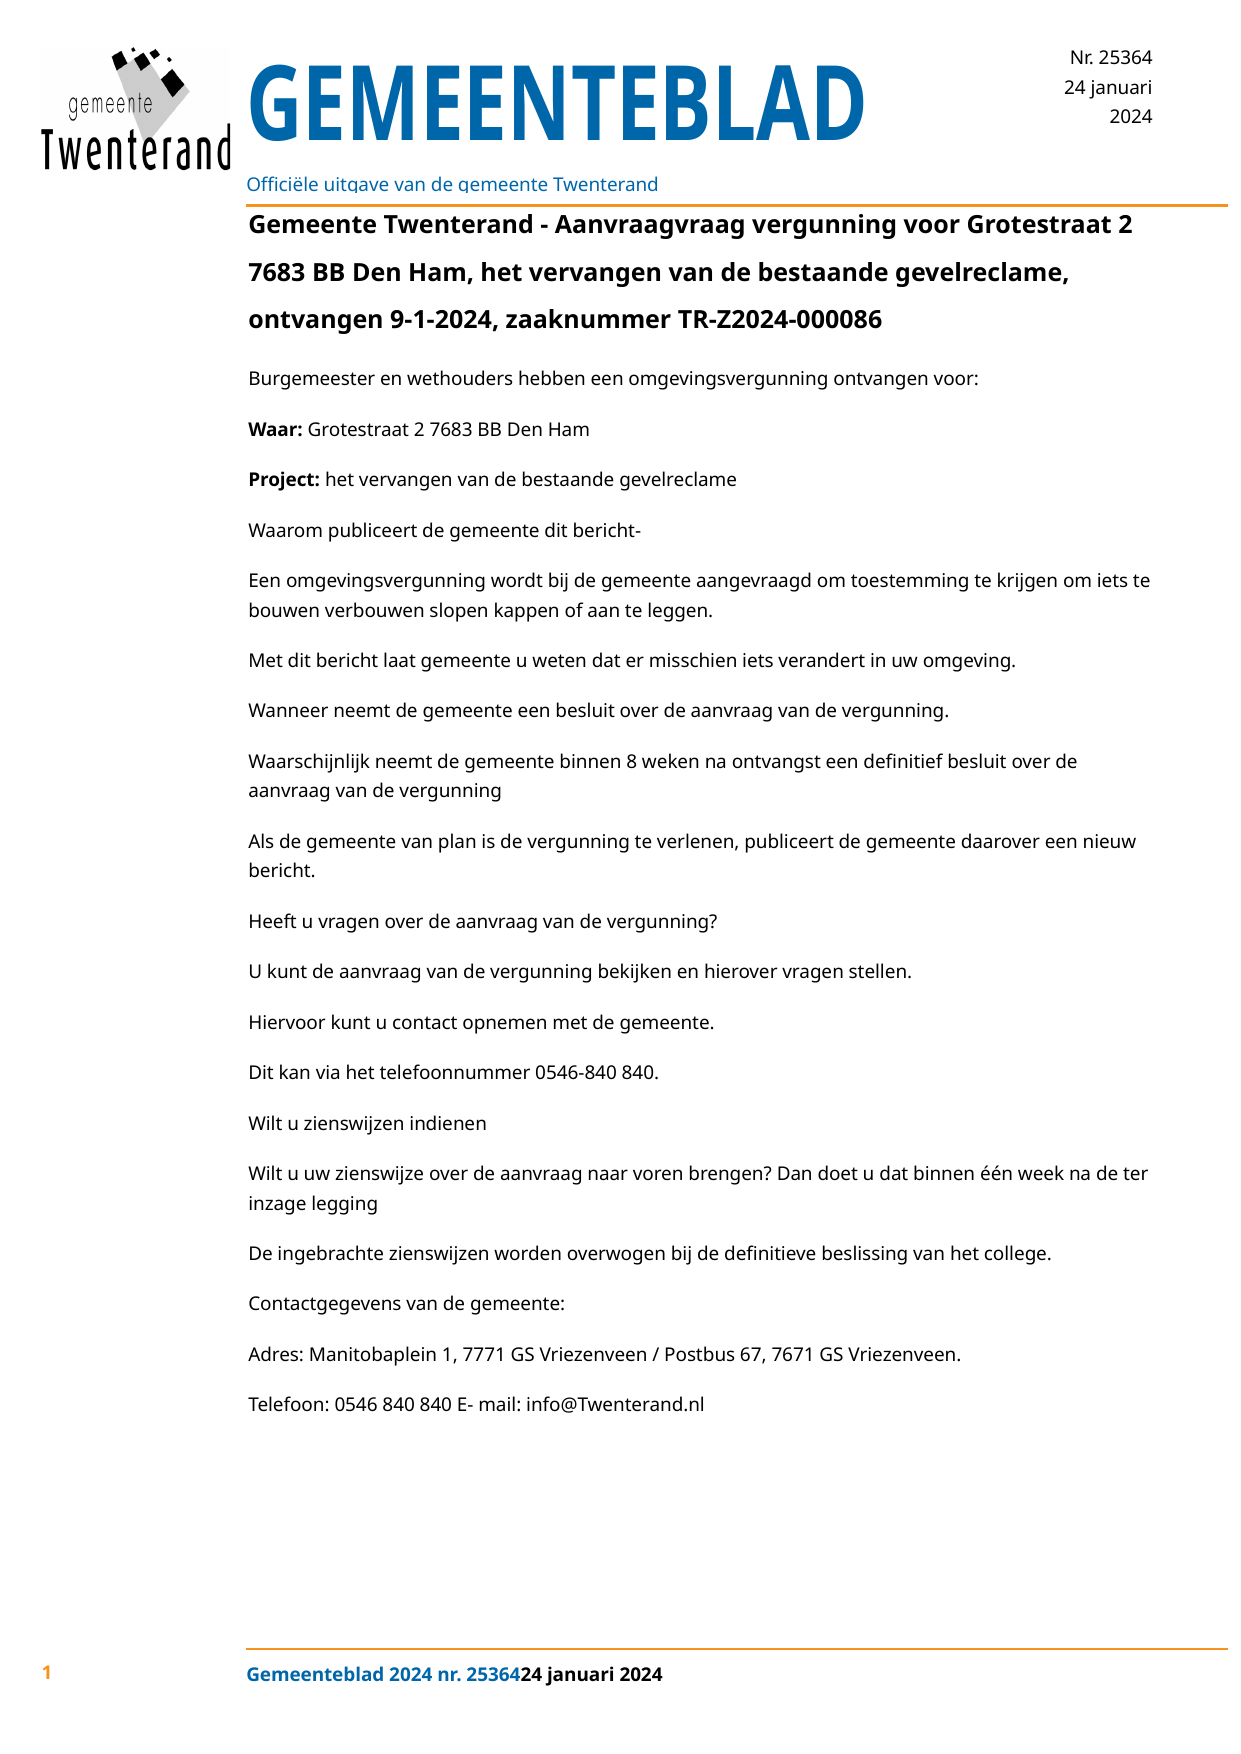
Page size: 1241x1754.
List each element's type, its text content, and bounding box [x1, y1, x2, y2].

text Heeft u vragen over de aanvraag van de vergunning? [248, 908, 1152, 934]
text Waarom publiceert de gemeente dit bericht- [248, 517, 1152, 542]
text Hiervoor kunt u contact opnemen met de gemeente. [248, 1009, 1152, 1034]
text Wilt u zienswijzen indienen [248, 1110, 1152, 1135]
text Adres: Manitobaplein 1, 7771 GS Vriezenveen / Postbus 67, 7671 GS Vriezenveen. [248, 1341, 1152, 1367]
text U kunt de aanvraag van de vergunning bekijken en hierover vragen stellen. [248, 958, 1152, 984]
text Contactgegevens van de gemeente: [248, 1291, 1152, 1316]
text Waar: Grotestraat 2 7683 BB Den Ham [248, 416, 1152, 442]
text Telefoon: 0546 840 840 E- mail: info@Twenterand.nl [248, 1391, 1152, 1417]
picture [41, 47, 231, 172]
text Gemeente Twenterand - Aanvraagvraag vergunning voor Grotestraat 2 7683 BB Den Ham, het vervangen van de bestaande gevelreclame, ontvangen 9-1-2024, zaaknummer TR-Z2024-000086 [248, 207, 1152, 336]
text De ingebrachte zienswijzen worden overwogen bij de definitieve beslissing van het college. [248, 1240, 1152, 1266]
text Waarschijnlijk neemt de gemeente binnen 8 weken na ontvangst een definitief besluit over de aanvraag van de vergunning [248, 748, 1152, 803]
text Als de gemeente van plan is de vergunning te verlenen, publiceert de gemeente daarover een nieuw bericht. [248, 828, 1152, 883]
text Wilt u uw zienswijze over de aanvraag naar voren brengen? Dan doet u dat binnen één week na de ter inzage legging [248, 1160, 1152, 1215]
text Project: het vervangen van de bestaande gevelreclame [248, 466, 1152, 492]
text Een omgevingsvergunning wordt bij de gemeente aangevraagd om toestemming te krijgen om iets te bouwen verbouwen slopen kappen of aan te leggen. [248, 567, 1152, 622]
text Dit kan via het telefoonnummer 0546-840 840. [248, 1059, 1152, 1085]
text Wanneer neemt de gemeente een besluit over de aanvraag van de vergunning. [248, 698, 1152, 723]
text Met dit bericht laat gemeente u weten dat er misschien iets verandert in uw omgeving. [248, 647, 1152, 673]
text Burgemeester en wethouders hebben een omgevingsvergunning ontvangen voor: [248, 366, 1152, 391]
